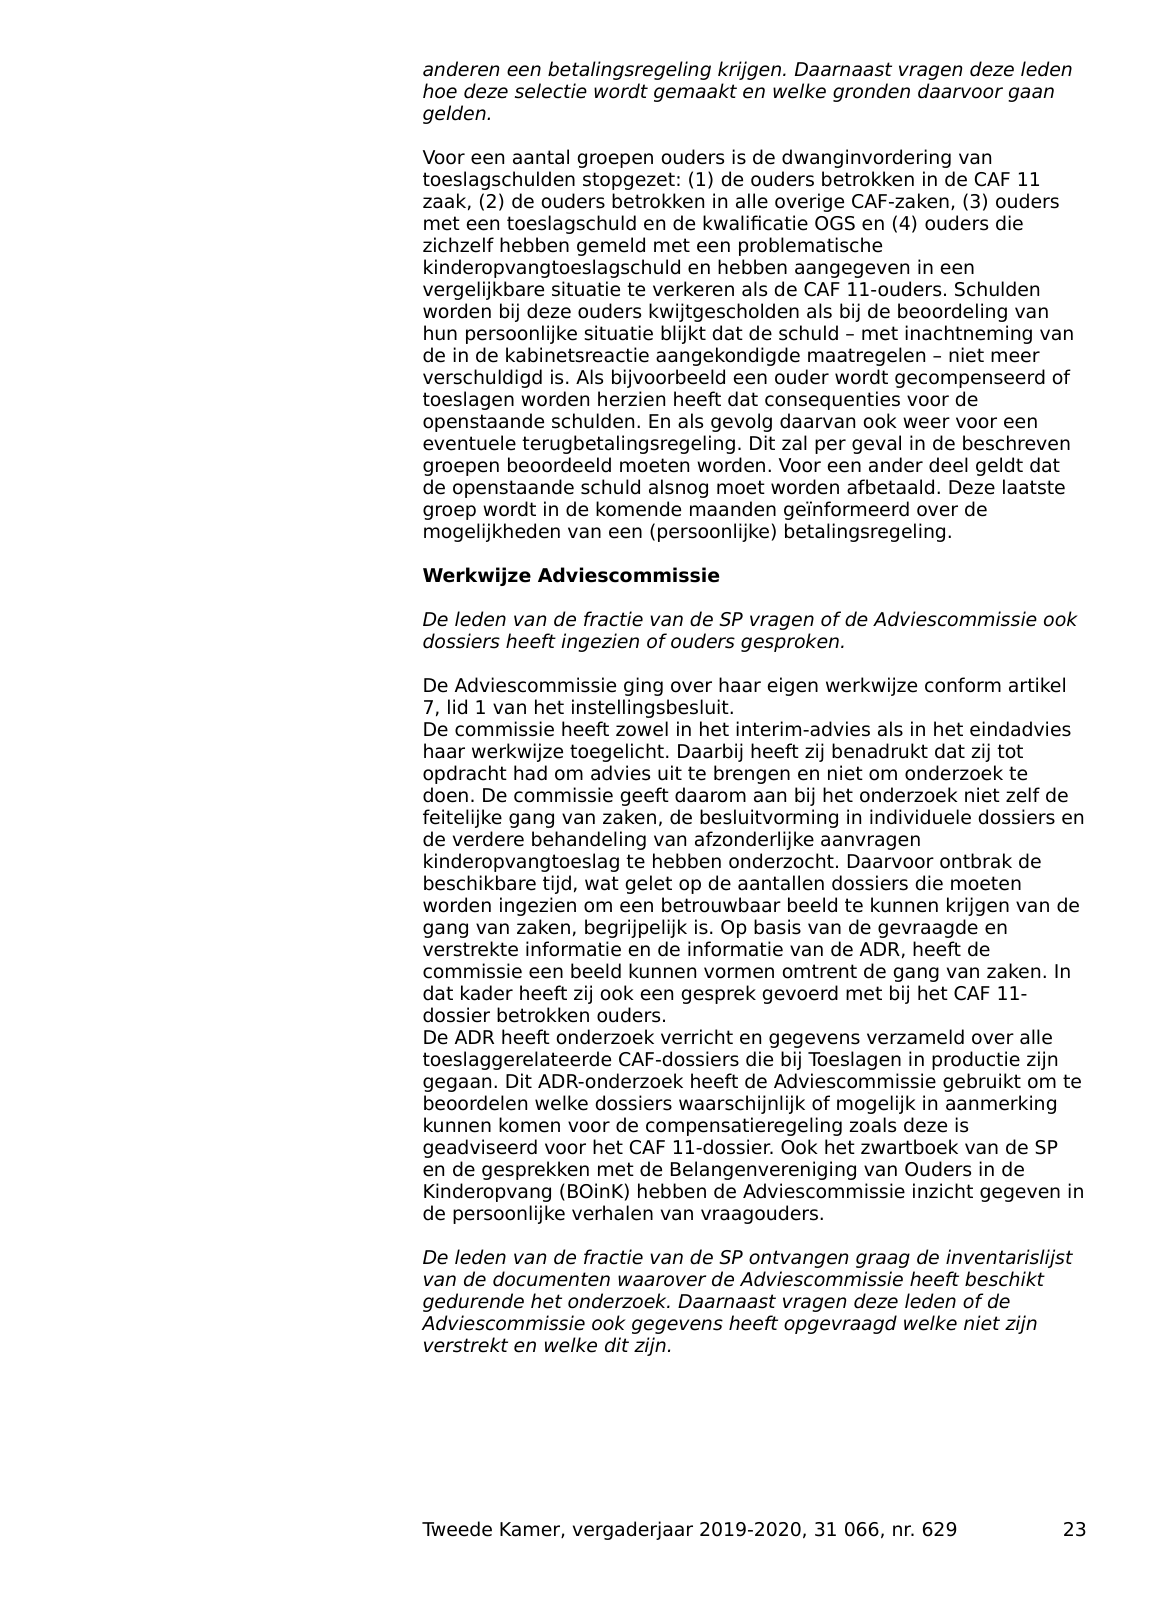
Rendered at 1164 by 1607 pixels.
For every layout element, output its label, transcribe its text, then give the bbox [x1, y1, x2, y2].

text De leden van de fractie van de SP vragen of de Adviescommissie ook dossiers heeft ingezien of ouders gesproken. [422, 609, 1087, 653]
text De Adviescommissie ging over haar eigen werkwijze conform artikel 7, lid 1 van het instellingsbesluit. [422, 675, 1087, 719]
subtitle Werkwijze Adviescommissie [422, 565, 1087, 587]
text De commissie heeft zowel in het interim-advies als in het eindadvies haar werkwijze toegelicht. Daarbij heeft zij benadrukt dat zij tot opdracht had om advies uit te brengen en niet om onderzoek te doen. De commissie geeft daarom aan bij het onderzoek niet zelf de feitelijke gang van zaken, de besluitvorming in individuele dossiers en de verdere behandeling van afzonderlijke aanvragen kinderopvangtoeslag te hebben onderzocht. Daarvoor ontbrak de beschikbare tijd, wat gelet op de aantallen dossiers die moeten worden ingezien om een betrouwbaar beeld te kunnen krijgen van de gang van zaken, begrijpelijk is. Op basis van de gevraagde en verstrekte informatie en de informatie van de ADR, heeft de commissie een beeld kunnen vormen omtrent de gang van zaken. In dat kader heeft zij ook een gesprek gevoerd met bij het CAF 11-dossier betrokken ouders. [422, 719, 1087, 1027]
text Voor een aantal groepen ouders is de dwanginvordering van toeslagschulden stopgezet: (1) de ouders betrokken in de CAF 11 zaak, (2) de ouders betrokken in alle overige CAF-zaken, (3) ouders met een toeslagschuld en de kwalificatie OGS en (4) ouders die zichzelf hebben gemeld met een problematische kinderopvangtoeslagschuld en hebben aangegeven in een vergelijkbare situatie te verkeren als de CAF 11-ouders. Schulden worden bij deze ouders kwijtgescholden als bij de beoordeling van hun persoonlijke situatie blijkt dat de schuld – met inachtneming van de in de kabinetsreactie aangekondigde maatregelen – niet meer verschuldigd is. Als bijvoorbeeld een ouder wordt gecompenseerd of toeslagen worden herzien heeft dat consequenties voor de openstaande schulden. En als gevolg daarvan ook weer voor een eventuele terugbetalingsregeling. Dit zal per geval in de beschreven groepen beoordeeld moeten worden. Voor een ander deel geldt dat de openstaande schuld alsnog moet worden afbetaald. Deze laatste groep wordt in de komende maanden geïnformeerd over de mogelijkheden van een (persoonlijke) betalingsregeling. [422, 147, 1087, 543]
text De ADR heeft onderzoek verricht en gegevens verzameld over alle toeslaggerelateerde CAF-dossiers die bij Toeslagen in productie zijn gegaan. Dit ADR-onderzoek heeft de Adviescommissie gebruikt om te beoordelen welke dossiers waarschijnlijk of mogelijk in aanmerking kunnen komen voor de compensatieregeling zoals deze is geadviseerd voor het CAF 11-dossier. Ook het zwartboek van de SP en de gesprekken met de Belangenvereniging van Ouders in de Kinderopvang (BOinK) hebben de Adviescommissie inzicht gegeven in de persoonlijke verhalen van vraagouders. [422, 1027, 1087, 1225]
text De leden van de fractie van de SP ontvangen graag de inventarislijst van de documenten waarover de Adviescommissie heeft beschikt gedurende het onderzoek. Daarnaast vragen deze leden of de Adviescommissie ook gegevens heeft opgevraagd welke niet zijn verstrekt en welke dit zijn. [422, 1247, 1087, 1357]
text anderen een betalingsregeling krijgen. Daarnaast vragen deze leden hoe deze selectie wordt gemaakt en welke gronden daarvoor gaan gelden. [422, 59, 1087, 125]
